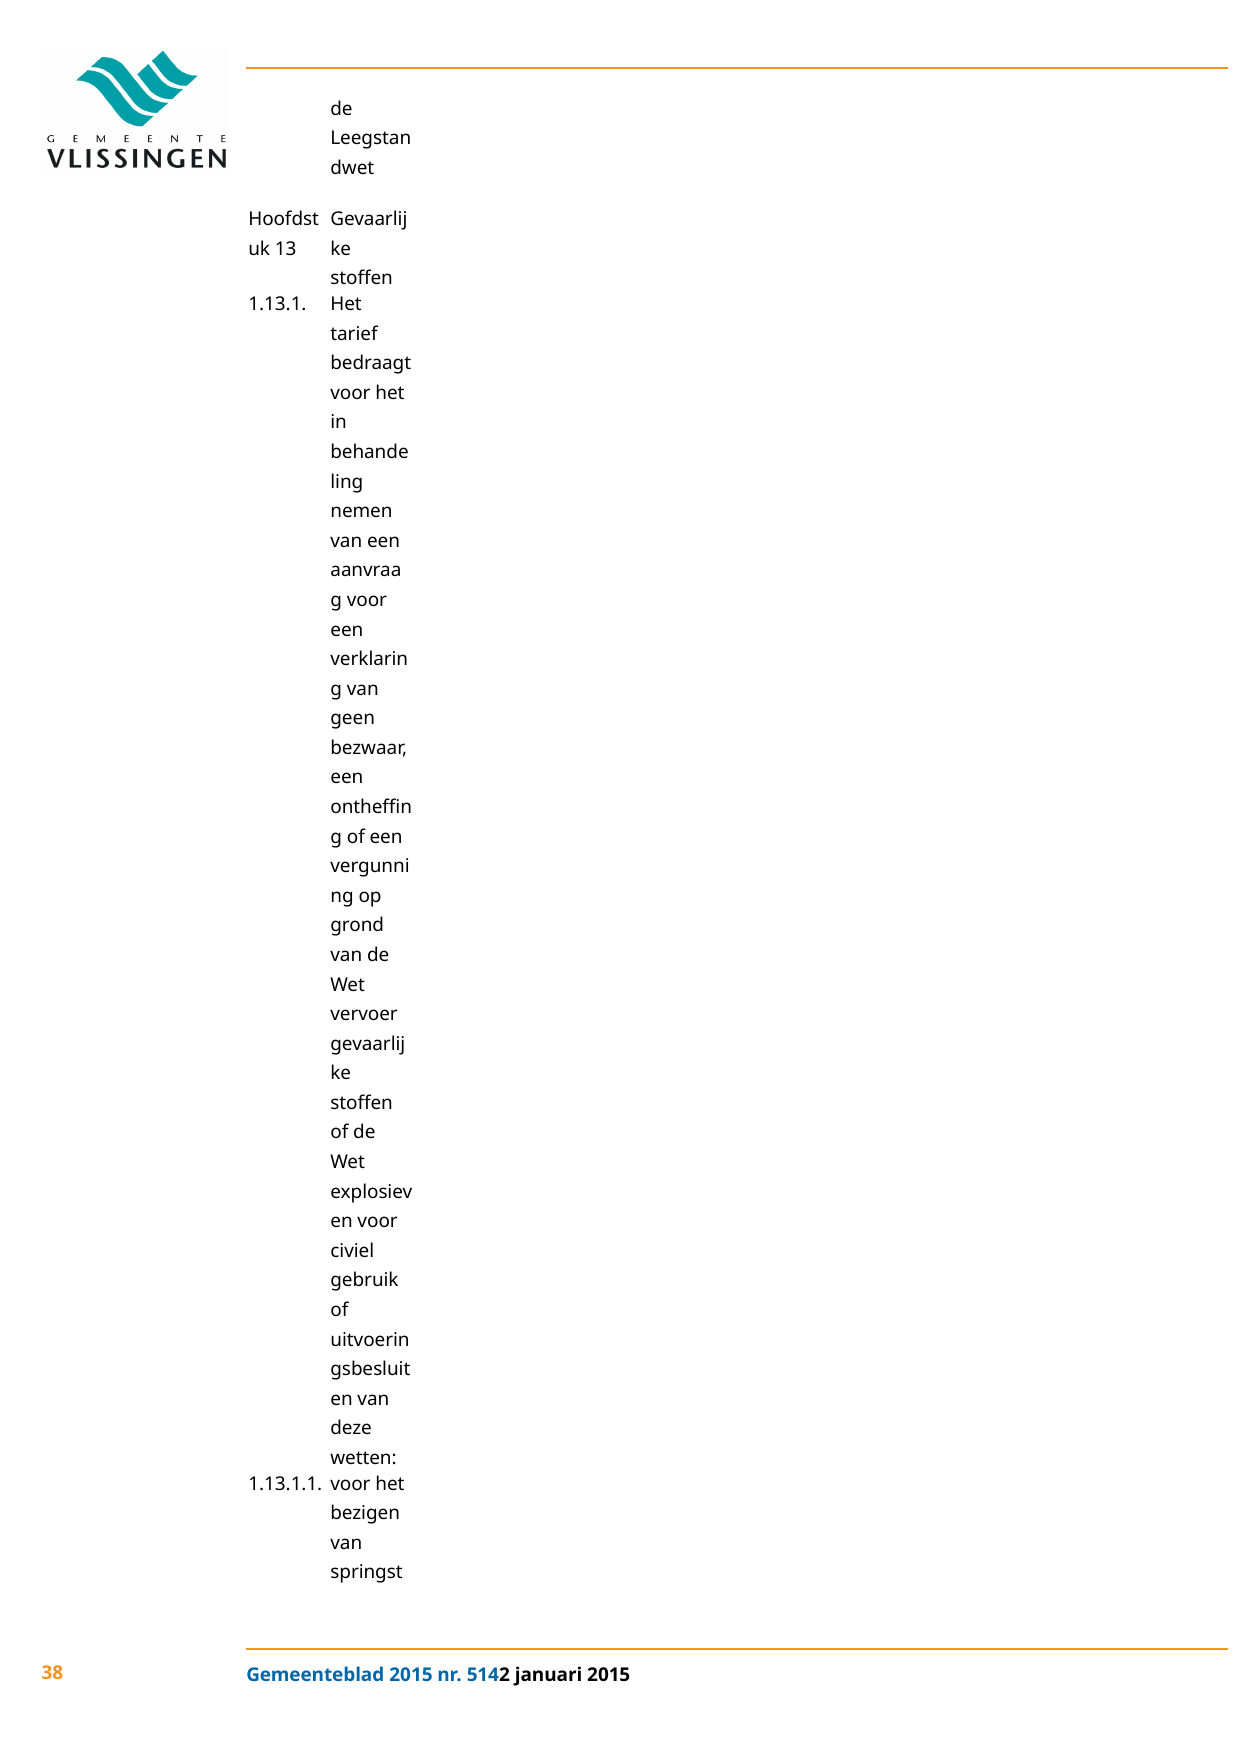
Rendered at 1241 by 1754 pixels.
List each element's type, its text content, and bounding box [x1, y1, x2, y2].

picture [41, 47, 231, 172]
table_cell [494, 205, 577, 290]
table_cell [248, 180, 330, 205]
table_cell [659, 1470, 741, 1584]
table_cell [494, 1470, 577, 1584]
table_cell Hoofdstuk 13 [248, 205, 330, 290]
table_cell [577, 205, 659, 290]
table_cell [412, 180, 494, 205]
table_cell [741, 1470, 823, 1584]
table_cell [659, 290, 741, 1470]
table_cell [1069, 180, 1152, 205]
table_cell 1.13.1. [248, 290, 330, 1470]
table_cell [1069, 95, 1152, 180]
table_cell [248, 95, 330, 180]
table_cell [659, 95, 741, 180]
table_cell voor het bezigen van springst [330, 1470, 412, 1584]
table_cell [741, 180, 823, 205]
table_cell [659, 180, 741, 205]
table_cell [330, 180, 412, 205]
table_cell [905, 1470, 987, 1584]
table_cell [741, 95, 823, 180]
table_cell 1.13.1.1. [248, 1470, 330, 1584]
table_cell [987, 290, 1069, 1470]
table_cell [577, 1470, 659, 1584]
table_cell [577, 290, 659, 1470]
table_cell [494, 180, 577, 205]
table_cell [987, 205, 1069, 290]
table_cell [494, 290, 577, 1470]
table_cell [659, 205, 741, 290]
table_cell [412, 290, 494, 1470]
table_cell Gevaarlijke stoffen [330, 205, 412, 290]
table_cell [905, 180, 987, 205]
table_cell [823, 95, 905, 180]
table_cell [987, 180, 1069, 205]
table_cell de Leegstandwet [330, 95, 412, 180]
table_cell [1069, 205, 1152, 290]
table_cell [494, 95, 577, 180]
table_cell [741, 290, 823, 1470]
table_cell [823, 180, 905, 205]
table_cell [1069, 290, 1152, 1470]
table_cell Het tarief bedraagt voor het in behandeling nemen van een aanvraag voor een verklaring van geen bezwaar, een ontheffing of een vergunning op grond van de Wet vervoer gevaarlijke stoffen of de Wet explosieven voor civiel gebruik of uitvoeringsbesluiten van deze wetten: [330, 290, 412, 1470]
table_cell [823, 1470, 905, 1584]
table_cell [412, 205, 494, 290]
table_cell [987, 1470, 1069, 1584]
table_cell [412, 1470, 494, 1584]
table_cell [905, 205, 987, 290]
table_cell [577, 95, 659, 180]
table_cell [823, 205, 905, 290]
table_cell [823, 290, 905, 1470]
table_cell [905, 95, 987, 180]
table_cell [1069, 1470, 1152, 1584]
table_cell [412, 95, 494, 180]
table_cell [577, 180, 659, 205]
table_cell [741, 205, 823, 290]
table_cell [987, 95, 1069, 180]
table_cell [905, 290, 987, 1470]
